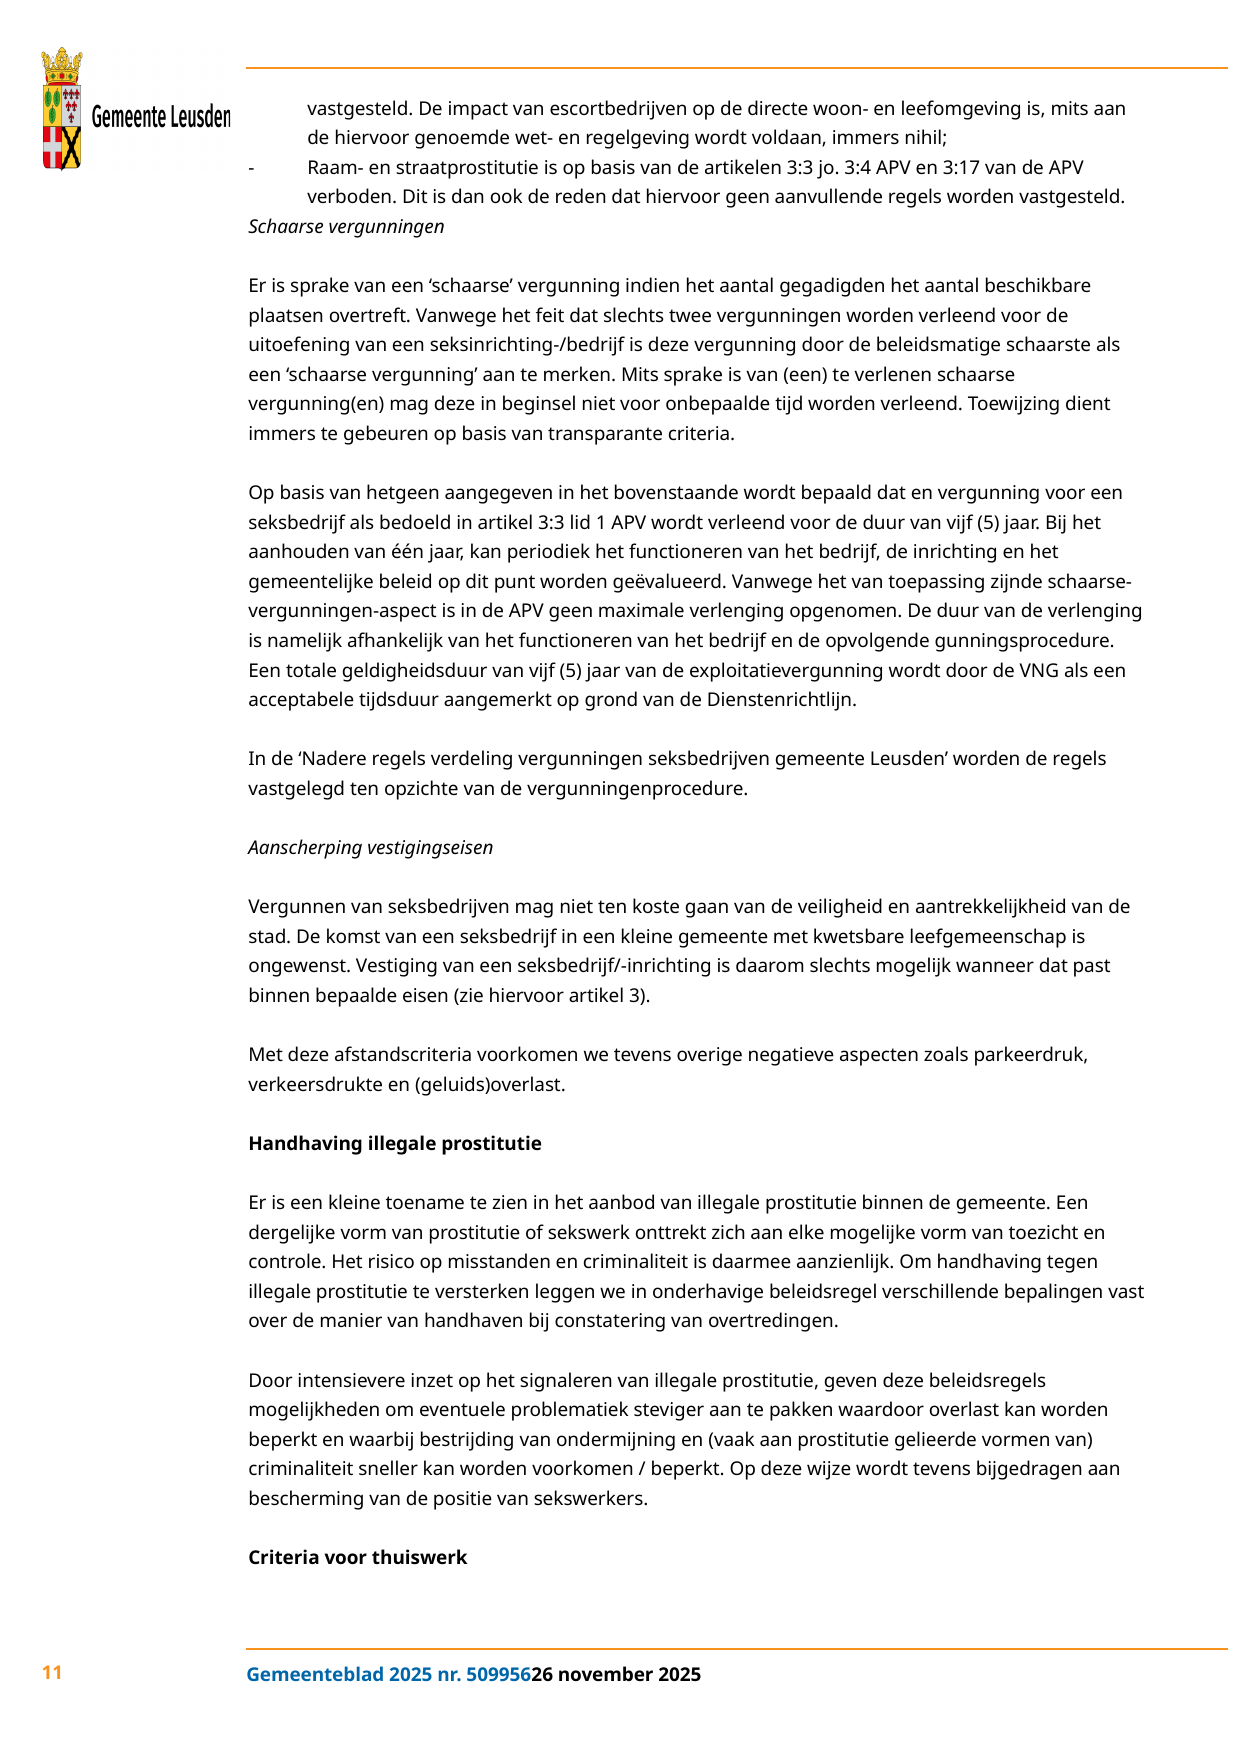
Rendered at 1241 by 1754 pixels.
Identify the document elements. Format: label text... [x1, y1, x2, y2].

list Raam- en straatprostitutie is op basis van de artikelen 3:3 jo. 3:4 APV en 3:17 van de APV verboden. Dit is dan ook de reden dat hiervoor geen aanvullende regels worden vastgesteld. [248, 154, 1152, 209]
text Er is een kleine toename te zien in het aanbod van illegale prostitutie binnen de gemeente. Een dergelijke vorm van prostitutie of sekswerk onttrekt zich aan elke mogelijke vorm van toezicht en controle. Het risico op misstanden en criminaliteit is daarmee aanzienlijk. Om handhaving tegen illegale prostitutie te versterken leggen we in onderhavige beleidsregel verschillende bepalingen vast over de manier van handhaven bij constatering van overtredingen. [248, 1189, 1152, 1333]
text Schaarse vergunningen [248, 213, 1152, 239]
text Aanscherping vestigingseisen [248, 834, 1152, 860]
text Met deze afstandscriteria voorkomen we tevens overige negatieve aspecten zoals parkeerdruk, verkeersdrukte en (geluids)overlast. [248, 1041, 1152, 1097]
text Op basis van hetgeen aangegeven in het bovenstaande wordt bepaald dat en vergunning voor een seksbedrijf als bedoeld in artikel 3:3 lid 1 APV wordt verleend voor de duur van vijf (5) jaar. Bij het aanhouden van één jaar, kan periodiek het functioneren van het bedrijf, de inrichting en het gemeentelijke beleid op dit punt worden geëvalueerd. Vanwege het van toepassing zijnde schaarse-vergunningen-aspect is in de APV geen maximale verlenging opgenomen. De duur van de verlenging is namelijk afhankelijk van het functioneren van het bedrijf en de opvolgende gunningsprocedure. Een totale geldigheidsduur van vijf (5) jaar van de exploitatievergunning wordt door de VNG als een acceptabele tijdsduur aangemerkt op grond van de Dienstenrichtlijn. [248, 479, 1152, 712]
text Handhaving illegale prostitutie [248, 1130, 1152, 1156]
picture [41, 47, 231, 172]
text Door intensievere inzet op het signaleren van illegale prostitutie, geven deze beleidsregels mogelijkheden om eventuele problematiek steviger aan te pakken waardoor overlast kan worden beperkt en waarbij bestrijding van ondermijning en (vaak aan prostitutie gelieerde vormen van) criminaliteit sneller kan worden voorkomen / beperkt. Op deze wijze wordt tevens bijgedragen aan bescherming van de positie van sekswerkers. [248, 1367, 1152, 1511]
text In de ‘Nadere regels verdeling vergunningen seksbedrijven gemeente Leusden’ worden de regels vastgelegd ten opzichte van de vergunningenprocedure. [248, 746, 1152, 801]
list vastgesteld. De impact van escortbedrijven op de directe woon- en leefomgeving is, mits aan de hiervoor genoemde wet- en regelgeving wordt voldaan, immers nihil; [248, 95, 1152, 150]
text Er is sprake van een ‘schaarse’ vergunning indien het aantal gegadigden het aantal beschikbare plaatsen overtreft. Vanwege het feit dat slechts twee vergunningen worden verleend voor de uitoefening van een seksinrichting-/bedrijf is deze vergunning door de beleidsmatige schaarste als een ‘schaarse vergunning’ aan te merken. Mits sprake is van (een) te verlenen schaarse vergunning(en) mag deze in beginsel niet voor onbepaalde tijd worden verleend. Toewijzing dient immers te gebeuren op basis van transparante criteria. [248, 272, 1152, 446]
text Criteria voor thuiswerk [248, 1544, 1152, 1570]
text Vergunnen van seksbedrijven mag niet ten koste gaan van de veiligheid en aantrekkelijkheid van de stad. De komst van een seksbedrijf in een kleine gemeente met kwetsbare leefgemeenschap is ongewenst. Vestiging van een seksbedrijf/-inrichting is daarom slechts mogelijk wanneer dat past binnen bepaalde eisen (zie hiervoor artikel 3). [248, 893, 1152, 1008]
